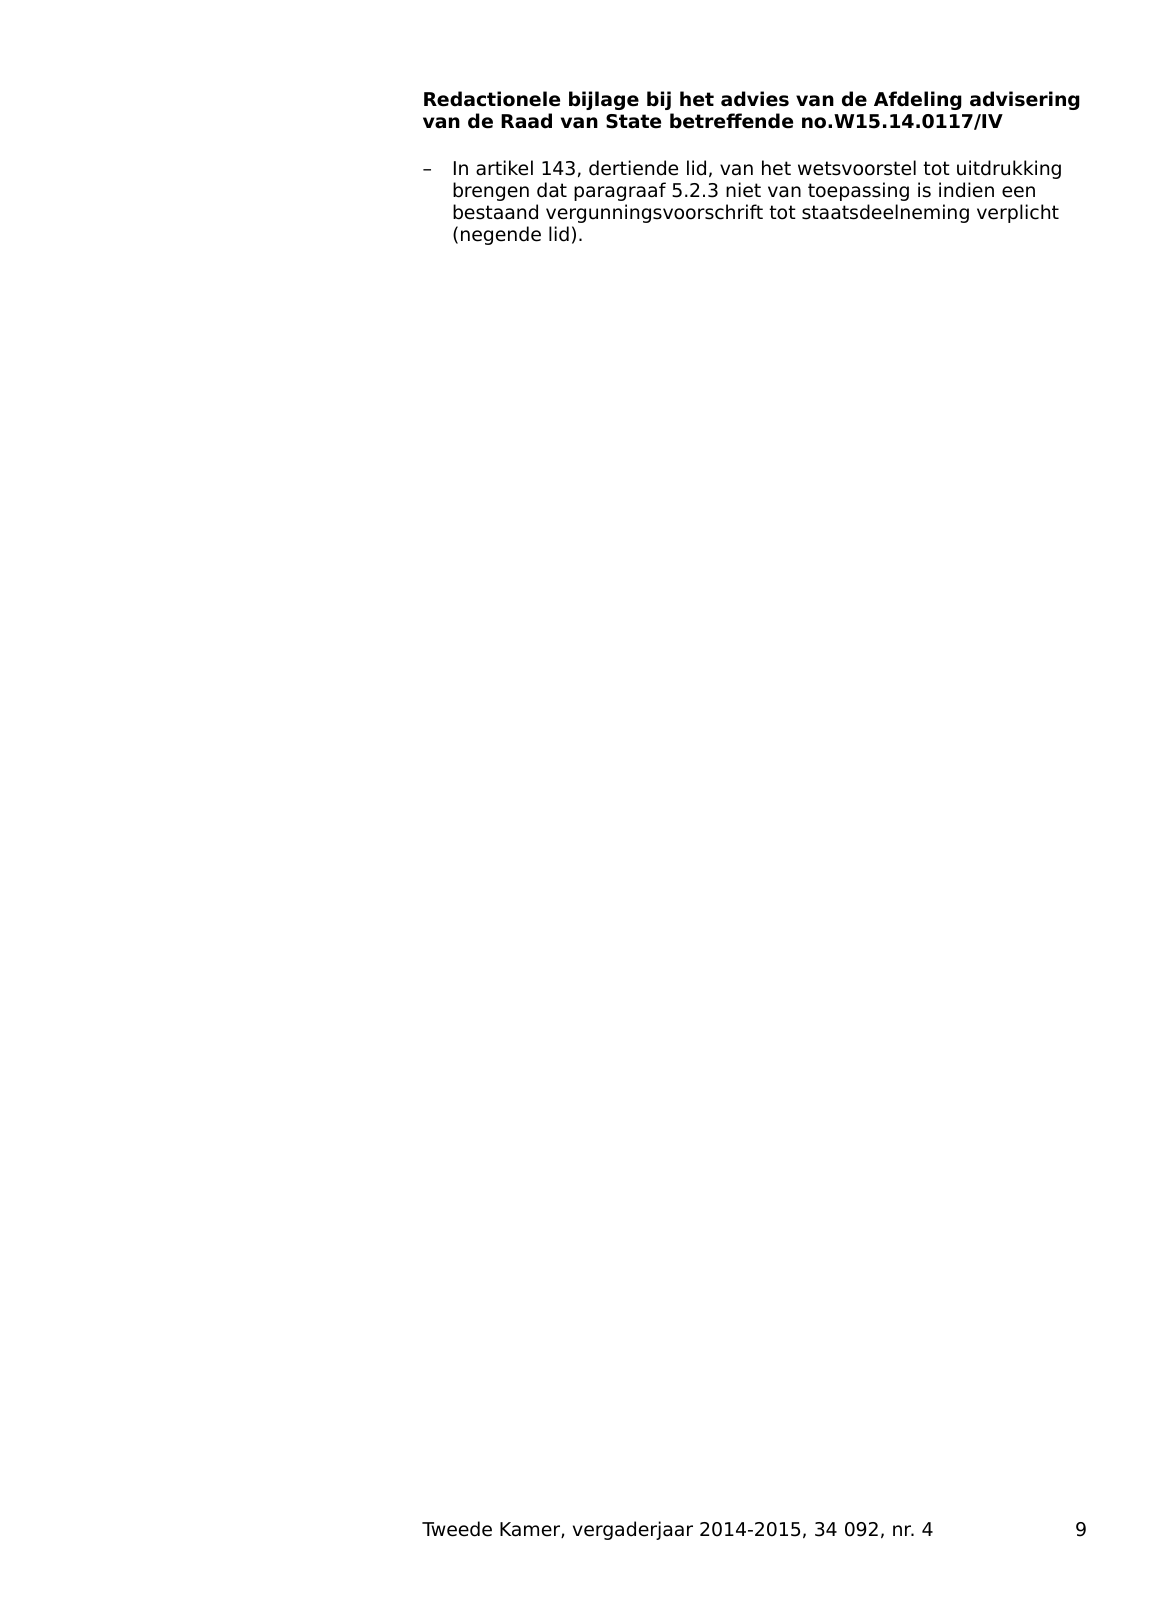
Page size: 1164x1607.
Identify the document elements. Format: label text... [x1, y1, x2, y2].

subtitle Redactionele bijlage bij het advies van de Afdeling advisering van de Raad van State betreffende no.W15.14.0117/IV [77, 89, 1087, 133]
text – In artikel 143, dertiende lid, van het wetsvoorstel tot uitdrukking brengen dat paragraaf 5.2.3 niet van toepassing is indien een bestaand vergunningsvoorschrift tot staatsdeelneming verplicht (negende lid). [422, 158, 1087, 246]
